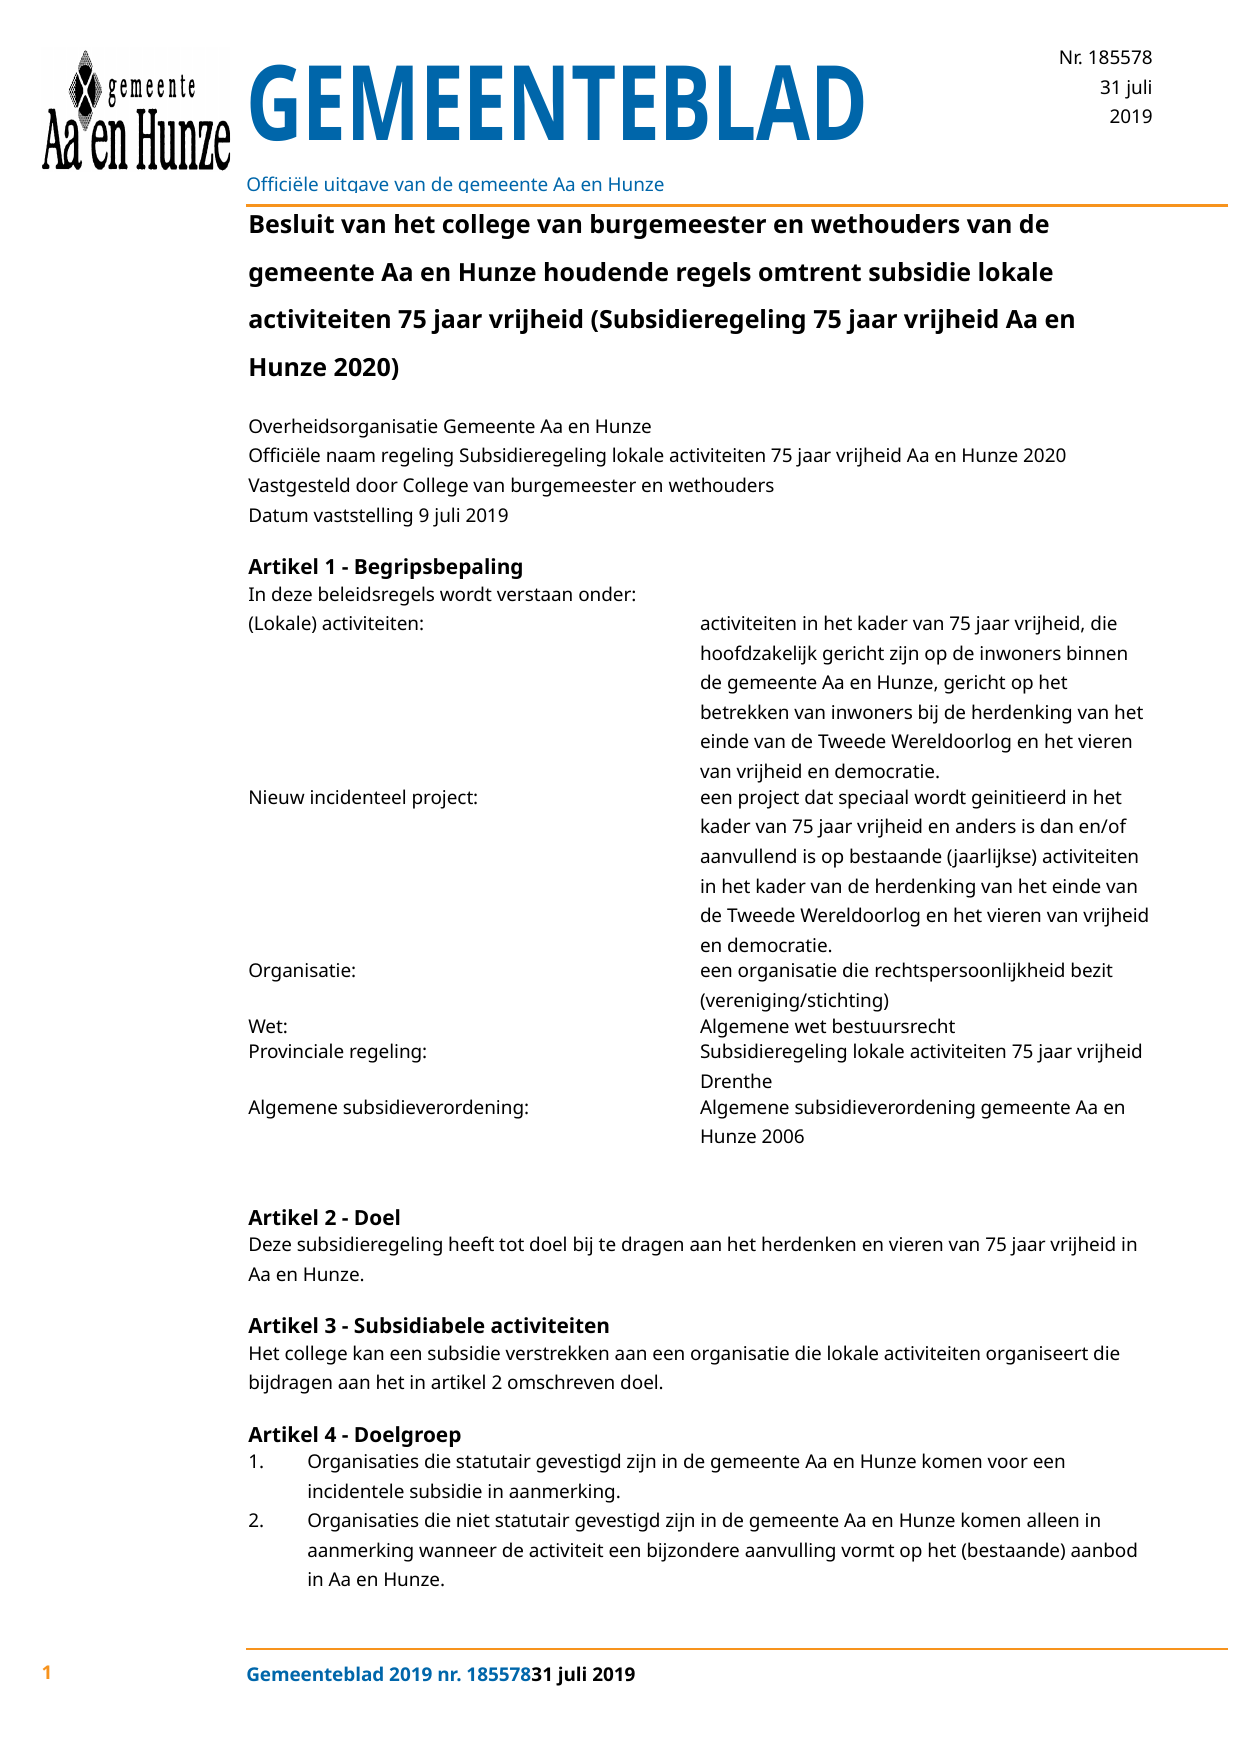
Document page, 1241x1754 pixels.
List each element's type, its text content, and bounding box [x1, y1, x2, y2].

picture [41, 47, 231, 172]
text Artikel 2 - Doel [248, 1203, 1152, 1231]
table_cell Algemene subsidieverordening: [248, 1094, 700, 1149]
text Het college kan een subsidie verstrekken aan een organisatie die lokale activiteiten organiseert die bijdragen aan het in artikel 2 omschreven doel. [248, 1340, 1152, 1395]
table_header (Lokale) activiteiten: [248, 610, 700, 784]
text Deze subsidieregeling heeft tot doel bij te dragen aan het herdenken en vieren van 75 jaar vrijheid in Aa en Hunze. [248, 1231, 1152, 1287]
text Vastgesteld door College van burgemeester en wethouders [248, 472, 1152, 498]
table_cell Organisatie: [248, 958, 700, 1013]
table_cell Algemene subsidieverordening gemeente Aa en Hunze 2006 [700, 1094, 1152, 1149]
table_cell Wet: [248, 1013, 700, 1039]
text Datum vaststelling 9 juli 2019 [248, 502, 1152, 528]
text Artikel 3 - Subsidiabele activiteiten [248, 1311, 1152, 1340]
table_cell Provinciale regeling: [248, 1039, 700, 1094]
list Organisaties die statutair gevestigd zijn in de gemeente Aa en Hunze komen voor een incidentele subsidie in aanmerking. [248, 1448, 1152, 1504]
table_cell Nieuw incidenteel project: [248, 784, 700, 958]
table_cell een project dat speciaal wordt geinitieerd in het kader van 75 jaar vrijheid en anders is dan en/of aanvullend is op bestaande (jaarlijkse) activiteiten in het kader van de herdenking van het einde van de Tweede Wereldoorlog en het vieren van vrijheid en democratie. [700, 784, 1152, 958]
text Overheidsorganisatie Gemeente Aa en Hunze [248, 413, 1152, 439]
table_cell Subsidieregeling lokale activiteiten 75 jaar vrijheid Drenthe [700, 1039, 1152, 1094]
text Officiële naam regeling Subsidieregeling lokale activiteiten 75 jaar vrijheid Aa en Hunze 2020 [248, 443, 1152, 468]
text Besluit van het college van burgemeester en wethouders van de gemeente Aa en Hunze houdende regels omtrent subsidie lokale activiteiten 75 jaar vrijheid (Subsidieregeling 75 jaar vrijheid Aa en Hunze 2020) [248, 207, 1152, 384]
table_cell Algemene wet bestuursrecht [700, 1013, 1152, 1039]
list Organisaties die niet statutair gevestigd zijn in de gemeente Aa en Hunze komen alleen in aanmerking wanneer de activiteit een bijzondere aanvulling vormt op het (bestaande) aanbod in Aa en Hunze. [248, 1507, 1152, 1592]
table_cell een organisatie die rechtspersoonlijkheid bezit (vereniging/stichting) [700, 958, 1152, 1013]
text Artikel 4 - Doelgroep [248, 1420, 1152, 1448]
text Artikel 1 - Begripsbepaling [248, 552, 1152, 581]
text In deze beleidsregels wordt verstaan onder: [248, 581, 1152, 606]
table_header activiteiten in het kader van 75 jaar vrijheid, die hoofdzakelijk gericht zijn op de inwoners binnen de gemeente Aa en Hunze, gericht op het betrekken van inwoners bij de herdenking van het einde van de Tweede Wereldoorlog en het vieren van vrijheid en democratie. [700, 610, 1152, 784]
